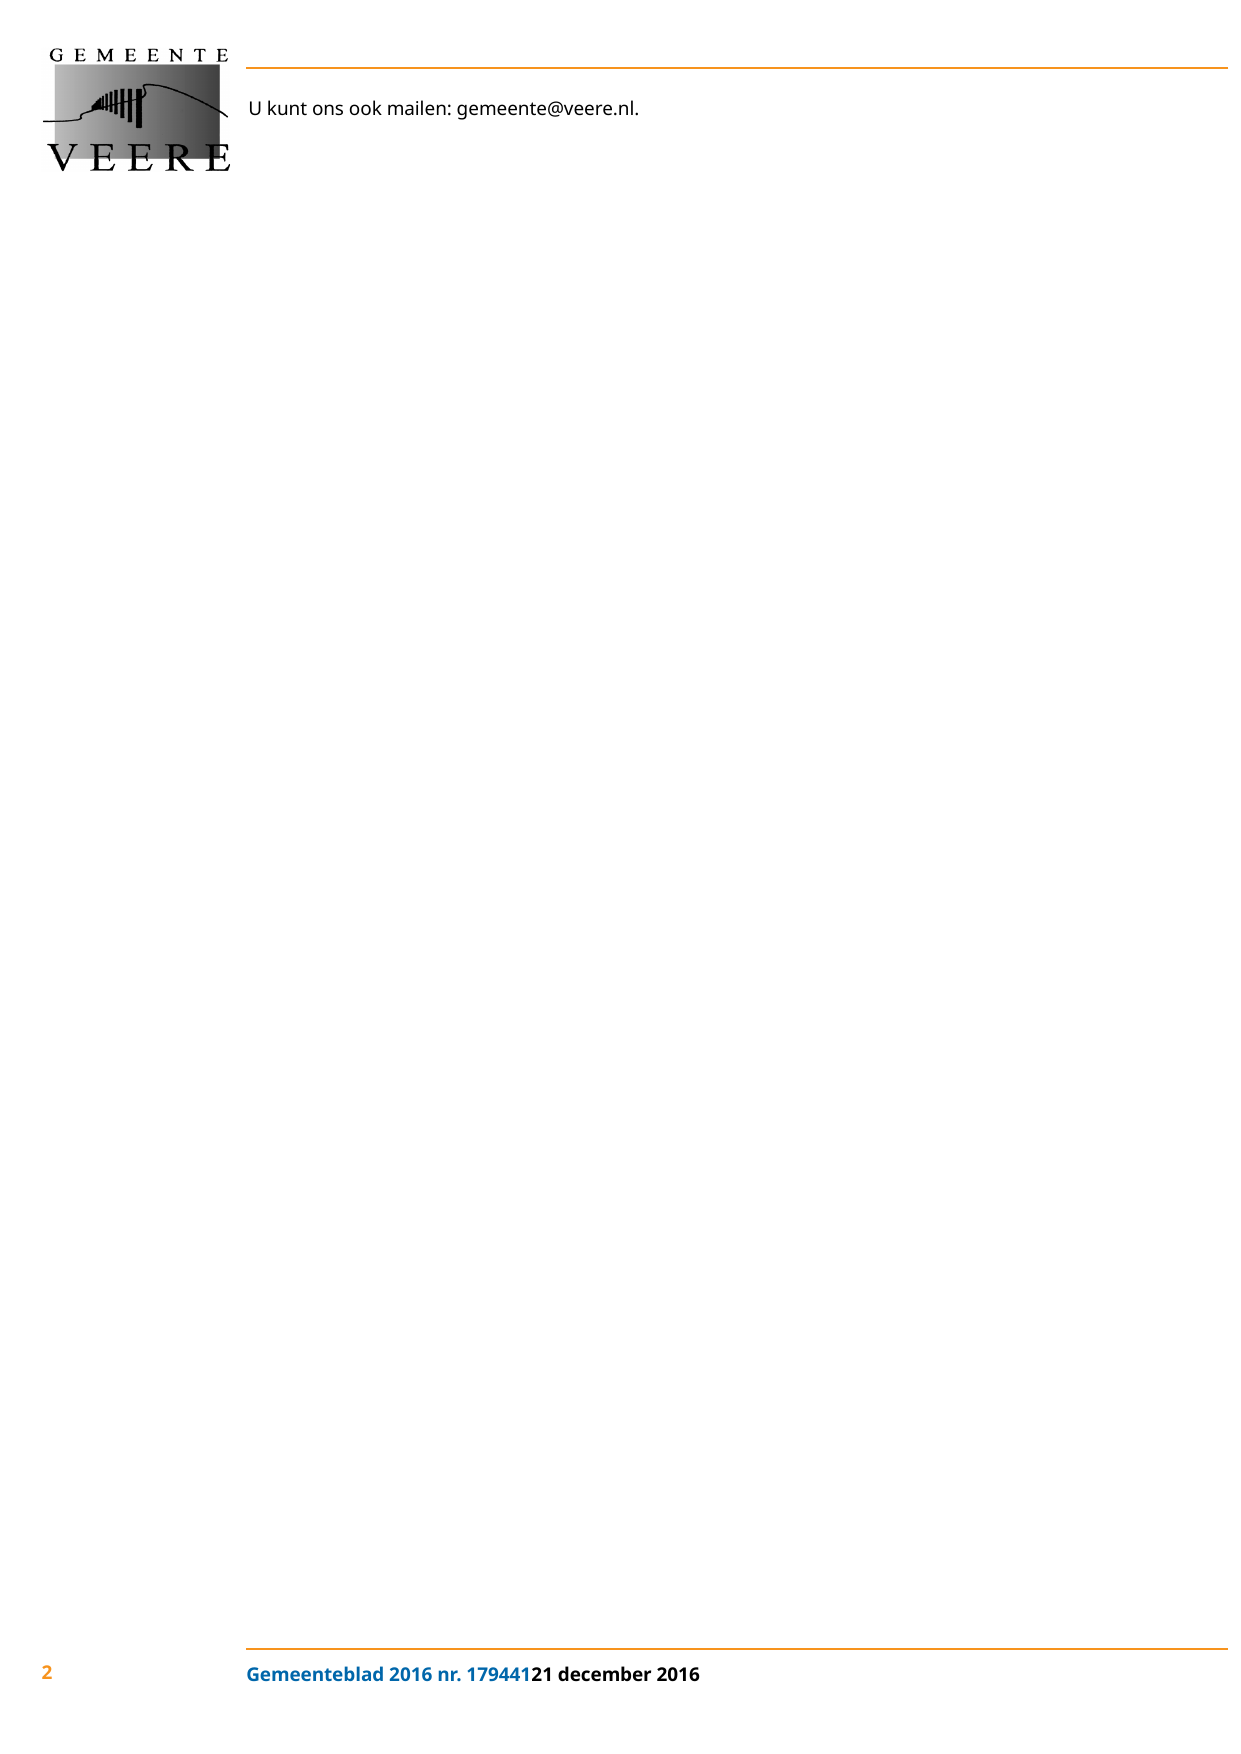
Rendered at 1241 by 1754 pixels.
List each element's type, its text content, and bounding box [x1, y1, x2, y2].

text U kunt ons ook mailen: gemeente@veere.nl. [248, 95, 1152, 121]
picture [41, 47, 231, 172]
